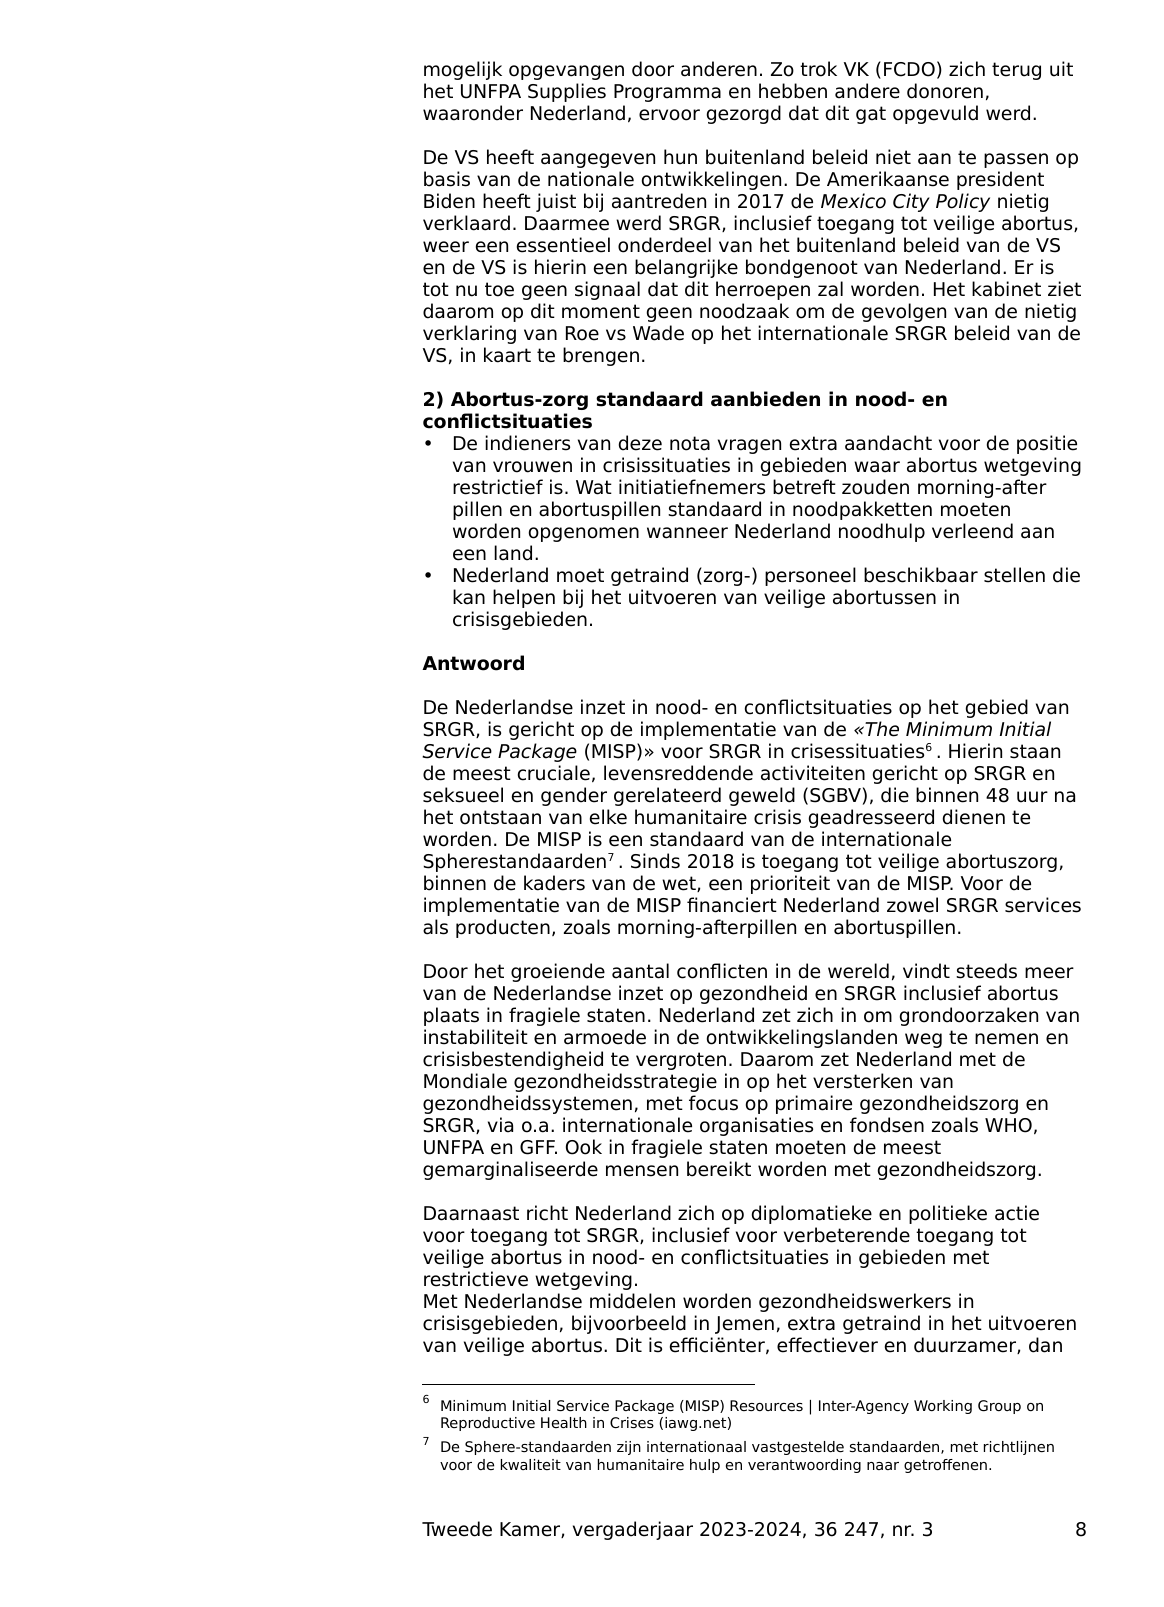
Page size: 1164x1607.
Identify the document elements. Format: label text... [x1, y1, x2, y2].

text Met Nederlandse middelen worden gezondheidswerkers in crisisgebieden, bijvoorbeeld in Jemen, extra getraind in het uitvoeren van veilige abortus. Dit is efficiënter, effectiever en duurzamer, dan [422, 1291, 1087, 1357]
text De Nederlandse inzet in nood- en conflictsituaties op het gebied van SRGR, is gericht op de implementatie van de «The Minimum Initial Service Package (MISP)» voor SRGR in crisessituaties. Hierin staan de meest cruciale, levensreddende activiteiten gericht op SRGR en seksueel en gender gerelateerd geweld (SGBV), die binnen 48 uur na het ontstaan van elke humanitaire crisis geadresseerd dienen te worden. De MISP is een standaard van de internationale Spherestandaarden. Sinds 2018 is toegang tot veilige abortuszorg, binnen de kaders van de wet, een prioriteit van de MISP. Voor de implementatie van de MISP financiert Nederland zowel SRGR services als producten, zoals morning-afterpillen en abortuspillen. [422, 697, 1087, 939]
text De VS heeft aangegeven hun buitenland beleid niet aan te passen op basis van de nationale ontwikkelingen. De Amerikaanse president Biden heeft juist bij aantreden in 2017 de Mexico City Policy nietig verklaard. Daarmee werd SRGR, inclusief toegang tot veilige abortus, weer een essentieel onderdeel van het buitenland beleid van de VS en de VS is hierin een belangrijke bondgenoot van Nederland. Er is tot nu toe geen signaal dat dit herroepen zal worden. Het kabinet ziet daarom op dit moment geen noodzaak om de gevolgen van de nietig verklaring van Roe vs Wade op het internationale SRGR beleid van de VS, in kaart te brengen. [422, 147, 1087, 367]
text Door het groeiende aantal conflicten in de wereld, vindt steeds meer van de Nederlandse inzet op gezondheid en SRGR inclusief abortus plaats in fragiele staten. Nederland zet zich in om grondoorzaken van instabiliteit en armoede in de ontwikkelingslanden weg te nemen en crisisbestendigheid te vergroten. Daarom zet Nederland met de Mondiale gezondheidsstrategie in op het versterken van gezondheidssystemen, met focus op primaire gezondheidszorg en SRGR, via o.a. internationale organisaties en fondsen zoals WHO, UNFPA en GFF. Ook in fragiele staten moeten de meest gemarginaliseerde mensen bereikt worden met gezondheidszorg. [422, 961, 1087, 1181]
text • Nederland moet getraind (zorg-) personeel beschikbaar stellen die kan helpen bij het uitvoeren van veilige abortussen in crisisgebieden. [422, 565, 1087, 631]
subtitle Antwoord [422, 653, 1087, 675]
text • De indieners van deze nota vragen extra aandacht voor de positie van vrouwen in crisissituaties in gebieden waar abortus wetgeving restrictief is. Wat initiatiefnemers betreft zouden morning-after pillen en abortuspillen standaard in noodpakketten moeten worden opgenomen wanneer Nederland noodhulp verleend aan een land. [422, 433, 1087, 565]
text Minimum Initial Service Package (MISP) Resources | Inter-Agency Working Group on Reproductive Health in Crises (iawg.net) [422, 1393, 1087, 1432]
text De Sphere-standaarden zijn internationaal vastgestelde standaarden, met richtlijnen voor de kwaliteit van humanitaire hulp en verantwoording naar getroffenen. [422, 1435, 1087, 1474]
text mogelijk opgevangen door anderen. Zo trok VK (FCDO) zich terug uit het UNFPA Supplies Programma en hebben andere donoren, waaronder Nederland, ervoor gezorgd dat dit gat opgevuld werd. [422, 59, 1087, 125]
text Daarnaast richt Nederland zich op diplomatieke en politieke actie voor toegang tot SRGR, inclusief voor verbeterende toegang tot veilige abortus in nood- en conflictsituaties in gebieden met restrictieve wetgeving. [422, 1203, 1087, 1291]
subtitle 2) Abortus-zorg standaard aanbieden in nood- en conflictsituaties [422, 389, 1087, 433]
